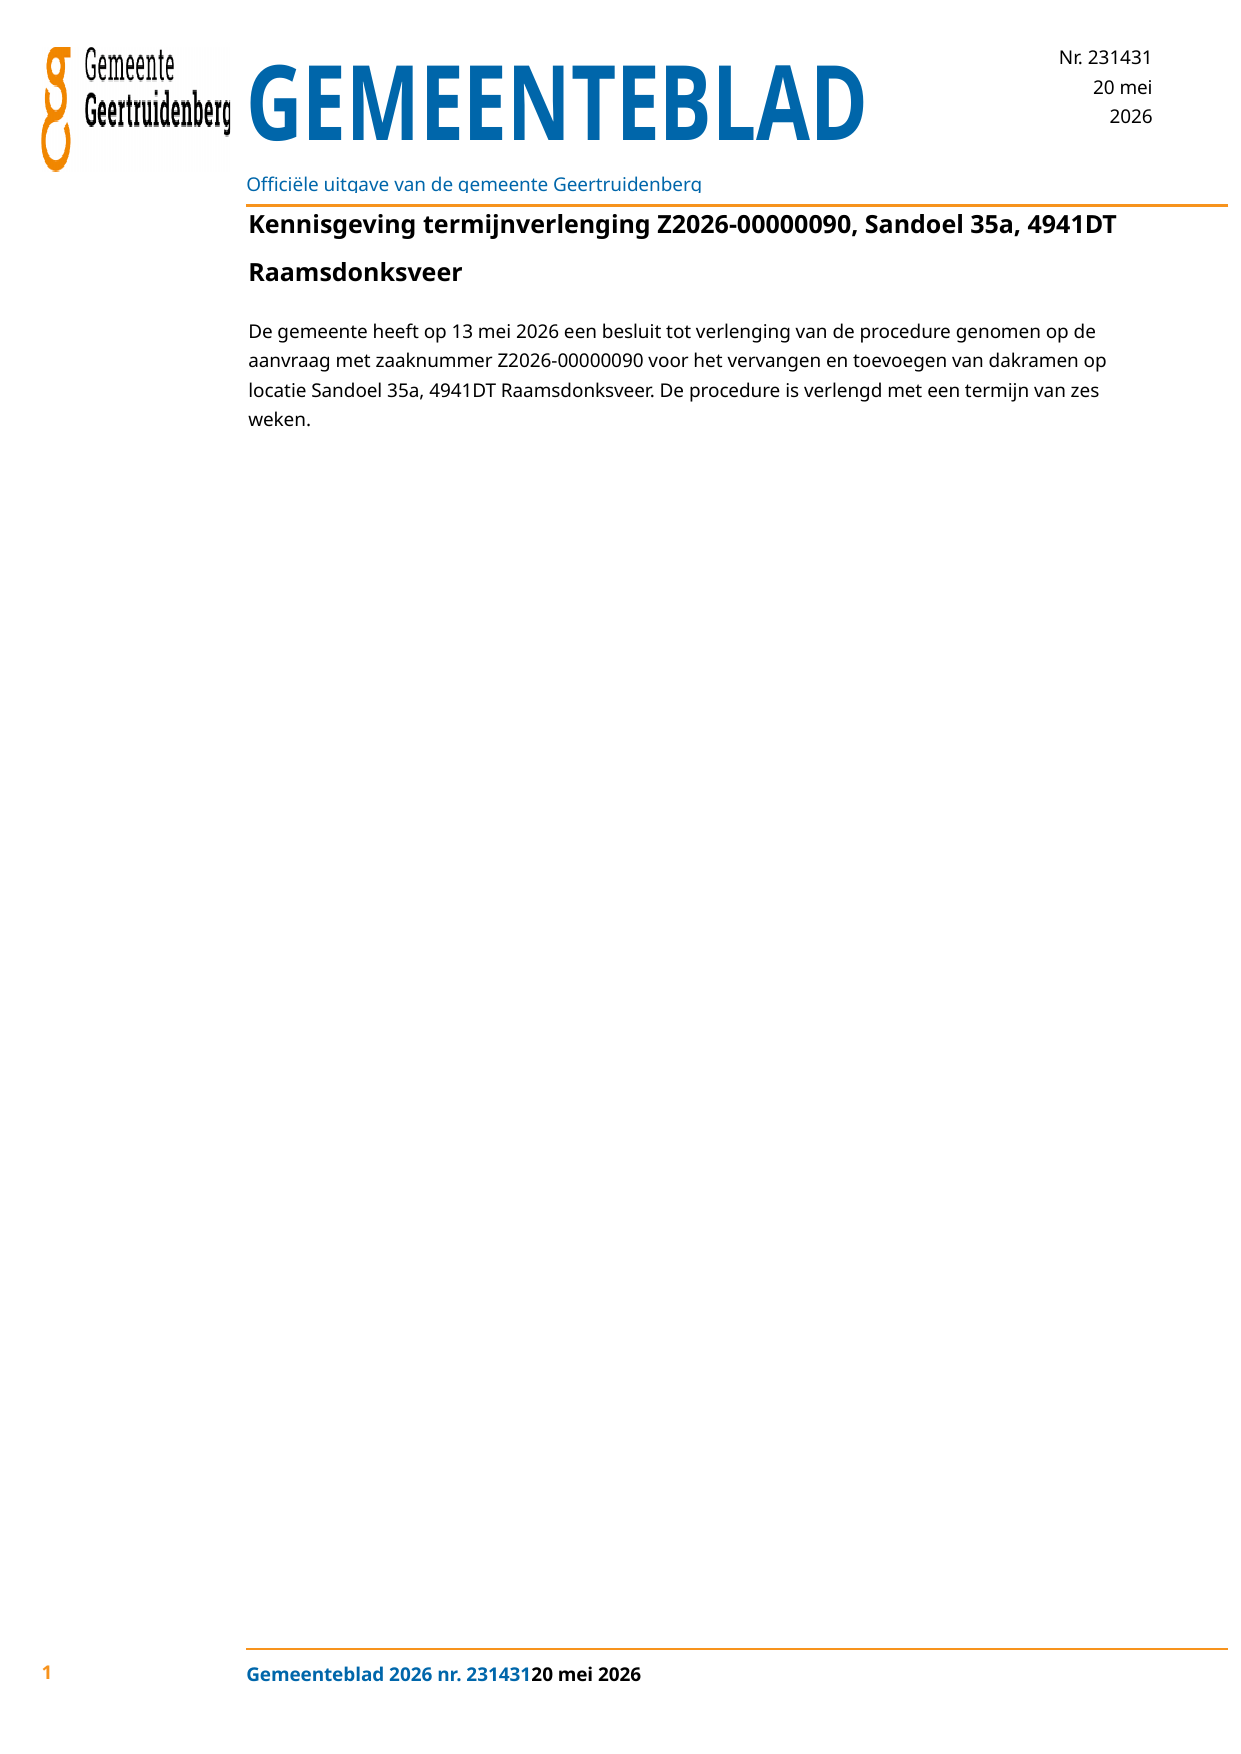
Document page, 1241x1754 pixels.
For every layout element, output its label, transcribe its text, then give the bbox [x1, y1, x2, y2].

text Kennisgeving termijnverlenging Z2026-00000090, Sandoel 35a, 4941DT Raamsdonksveer [248, 207, 1152, 288]
text De gemeente heeft op 13 mei 2026 een besluit tot verlenging van de procedure genomen op de aanvraag met zaaknummer Z2026-00000090 voor het vervangen en toevoegen van dakramen op locatie Sandoel 35a, 4941DT Raamsdonksveer. De procedure is verlengd met een termijn van zes weken. [248, 318, 1152, 432]
picture [41, 47, 231, 172]
